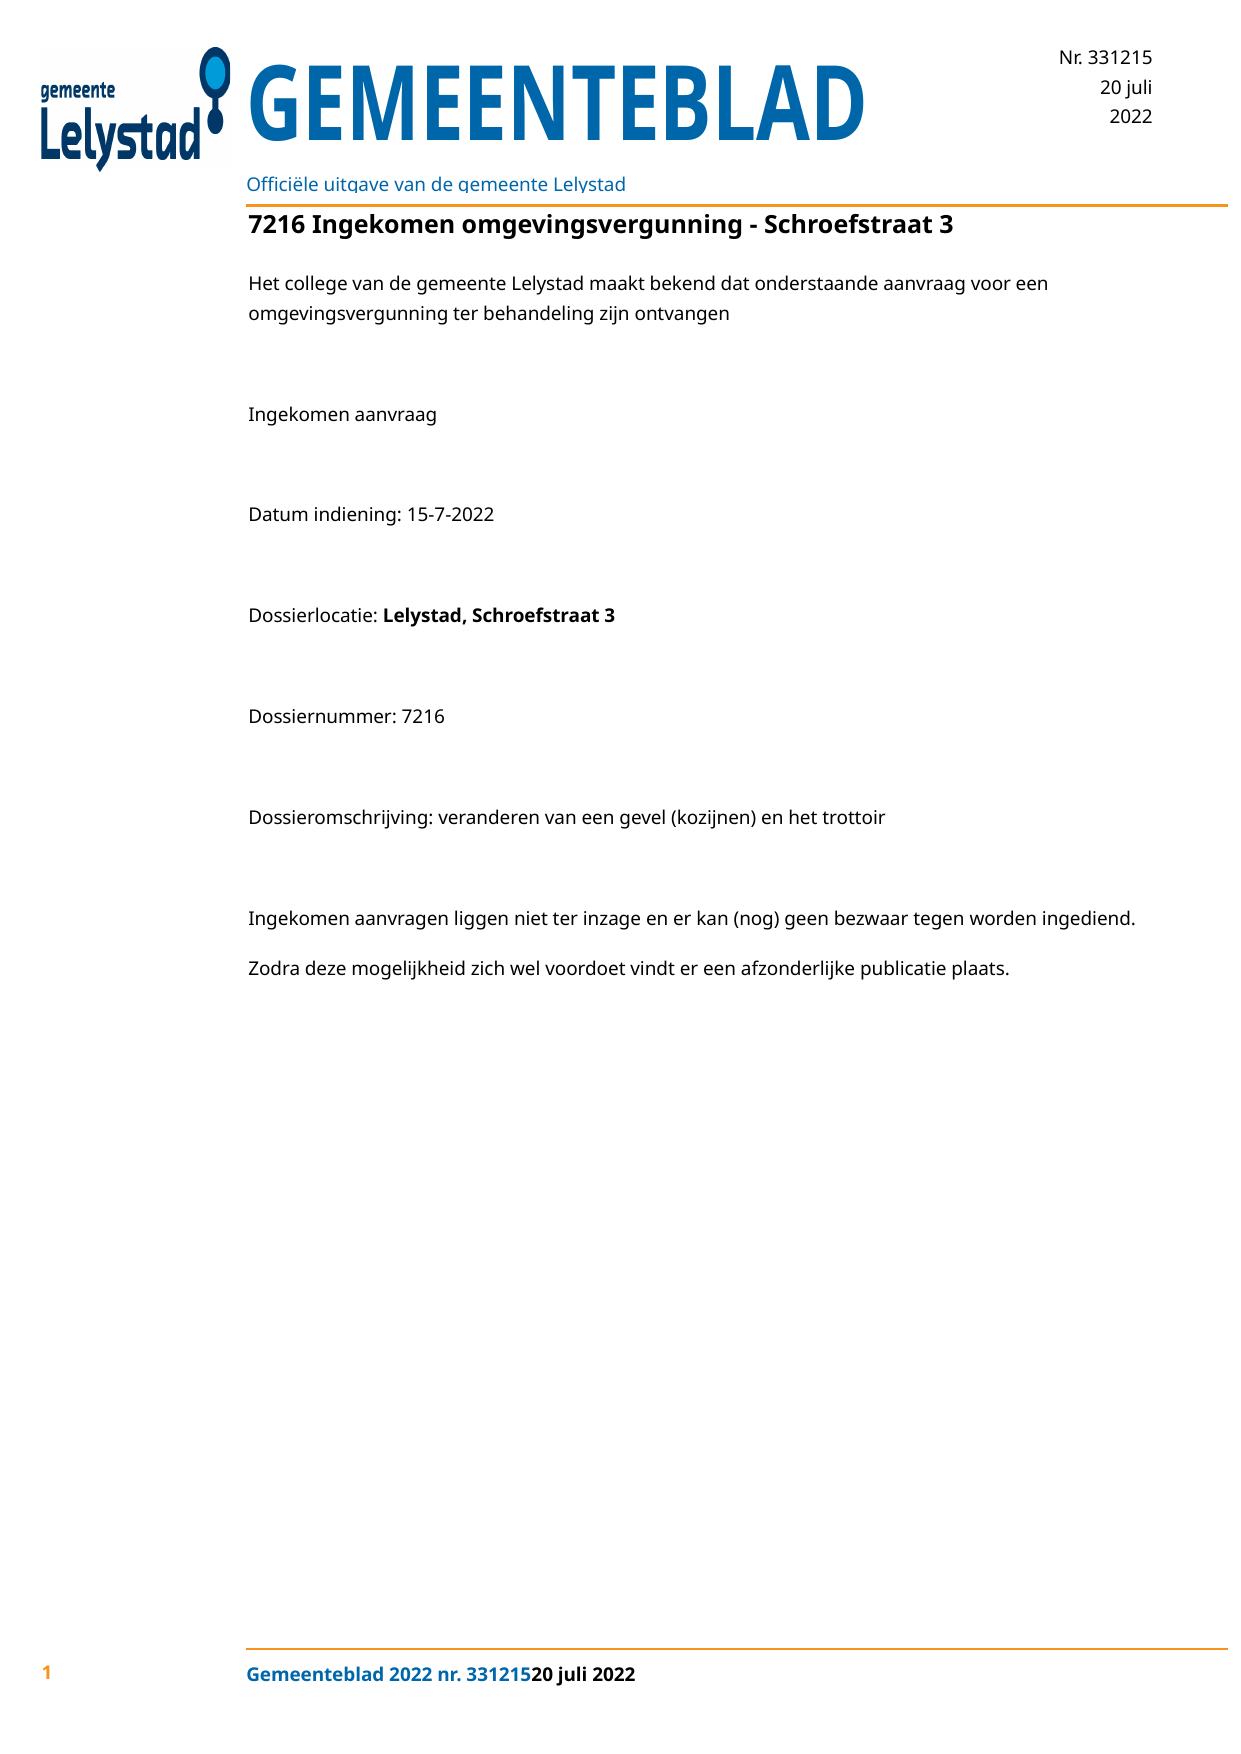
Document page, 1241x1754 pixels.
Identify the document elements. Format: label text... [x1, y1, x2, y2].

text Het college van de gemeente Lelystad maakt bekend dat onderstaande aanvraag voor een omgevingsvergunning ter behandeling zijn ontvangen [248, 270, 1152, 326]
text Dossiernummer: 7216 [248, 703, 1152, 729]
text Ingekomen aanvraag [248, 401, 1152, 426]
text 7216 Ingekomen omgevingsvergunning - Schroefstraat 3 [248, 207, 1152, 241]
text Zodra deze mogelijkheid zich wel voordoet vindt er een afzonderlijke publicatie plaats. [248, 955, 1152, 981]
text Dossierlocatie: Lelystad, Schroefstraat 3 [248, 602, 1152, 628]
text Dossieromschrijving: veranderen van een gevel (kozijnen) en het trottoir [248, 804, 1152, 830]
text Datum indiening: 15-7-2022 [248, 502, 1152, 527]
text Ingekomen aanvragen liggen niet ter inzage en er kan (nog) geen bezwaar tegen worden ingediend. [248, 905, 1152, 931]
picture [41, 47, 231, 172]
